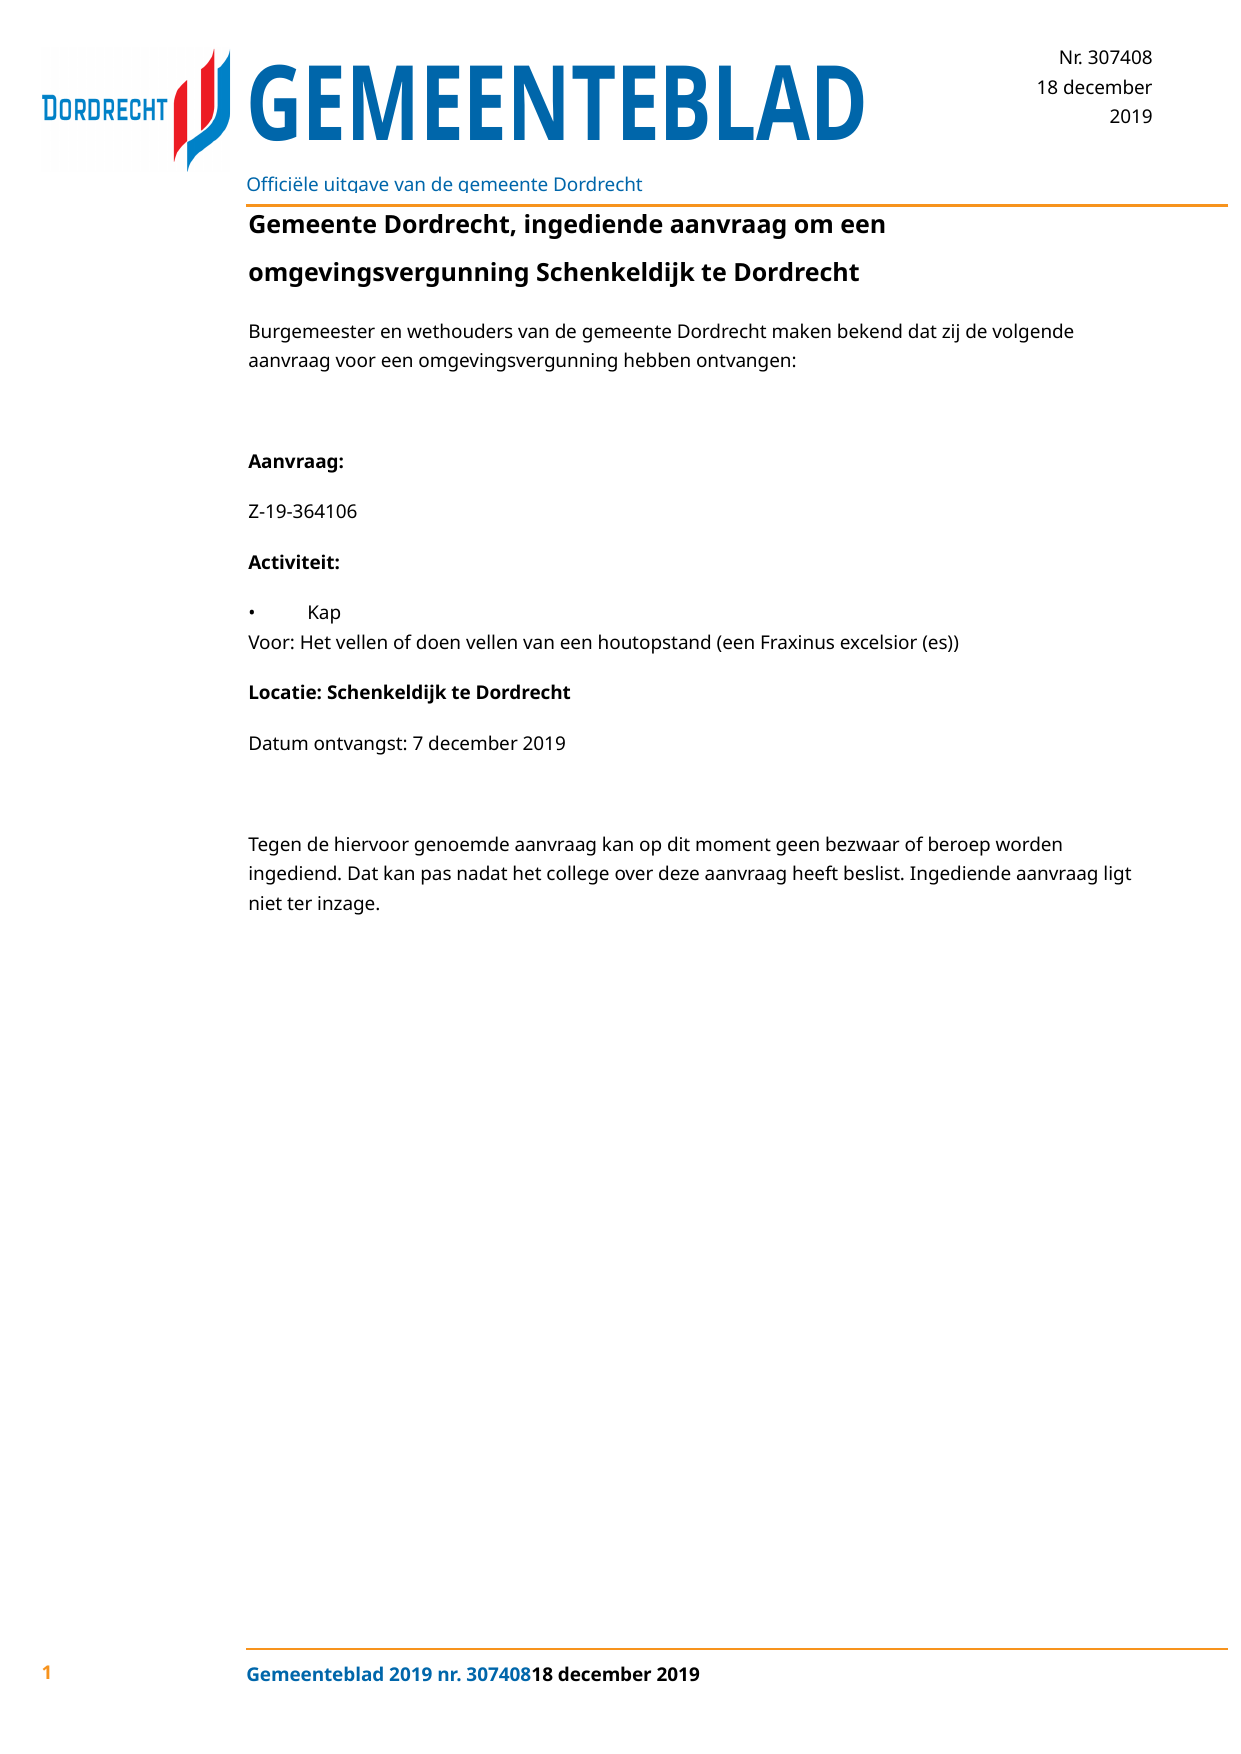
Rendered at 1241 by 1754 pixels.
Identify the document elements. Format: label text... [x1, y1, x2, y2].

picture [41, 47, 231, 172]
text Locatie: Schenkeldijk te Dordrecht [248, 679, 1152, 705]
text Activiteit: [248, 549, 1152, 575]
text Voor: Het vellen of doen vellen van een houtopstand (een Fraxinus excelsior (es)) [248, 629, 1152, 655]
text Burgemeester en wethouders van de gemeente Dordrecht maken bekend dat zij de volgende aanvraag voor een omgevingsvergunning hebben ontvangen: [248, 318, 1152, 373]
list Kap [248, 599, 1152, 625]
text Aanvraag: [248, 448, 1152, 474]
text Z-19-364106 [248, 499, 1152, 524]
text Gemeente Dordrecht, ingediende aanvraag om een omgevingsvergunning Schenkeldijk te Dordrecht [248, 207, 1152, 288]
text Tegen de hiervoor genoemde aanvraag kan op dit moment geen bezwaar of beroep worden ingediend. Dat kan pas nadat het college over deze aanvraag heeft beslist. Ingediende aanvraag ligt niet ter inzage. [248, 831, 1152, 916]
text Datum ontvangst: 7 december 2019 [248, 730, 1152, 756]
